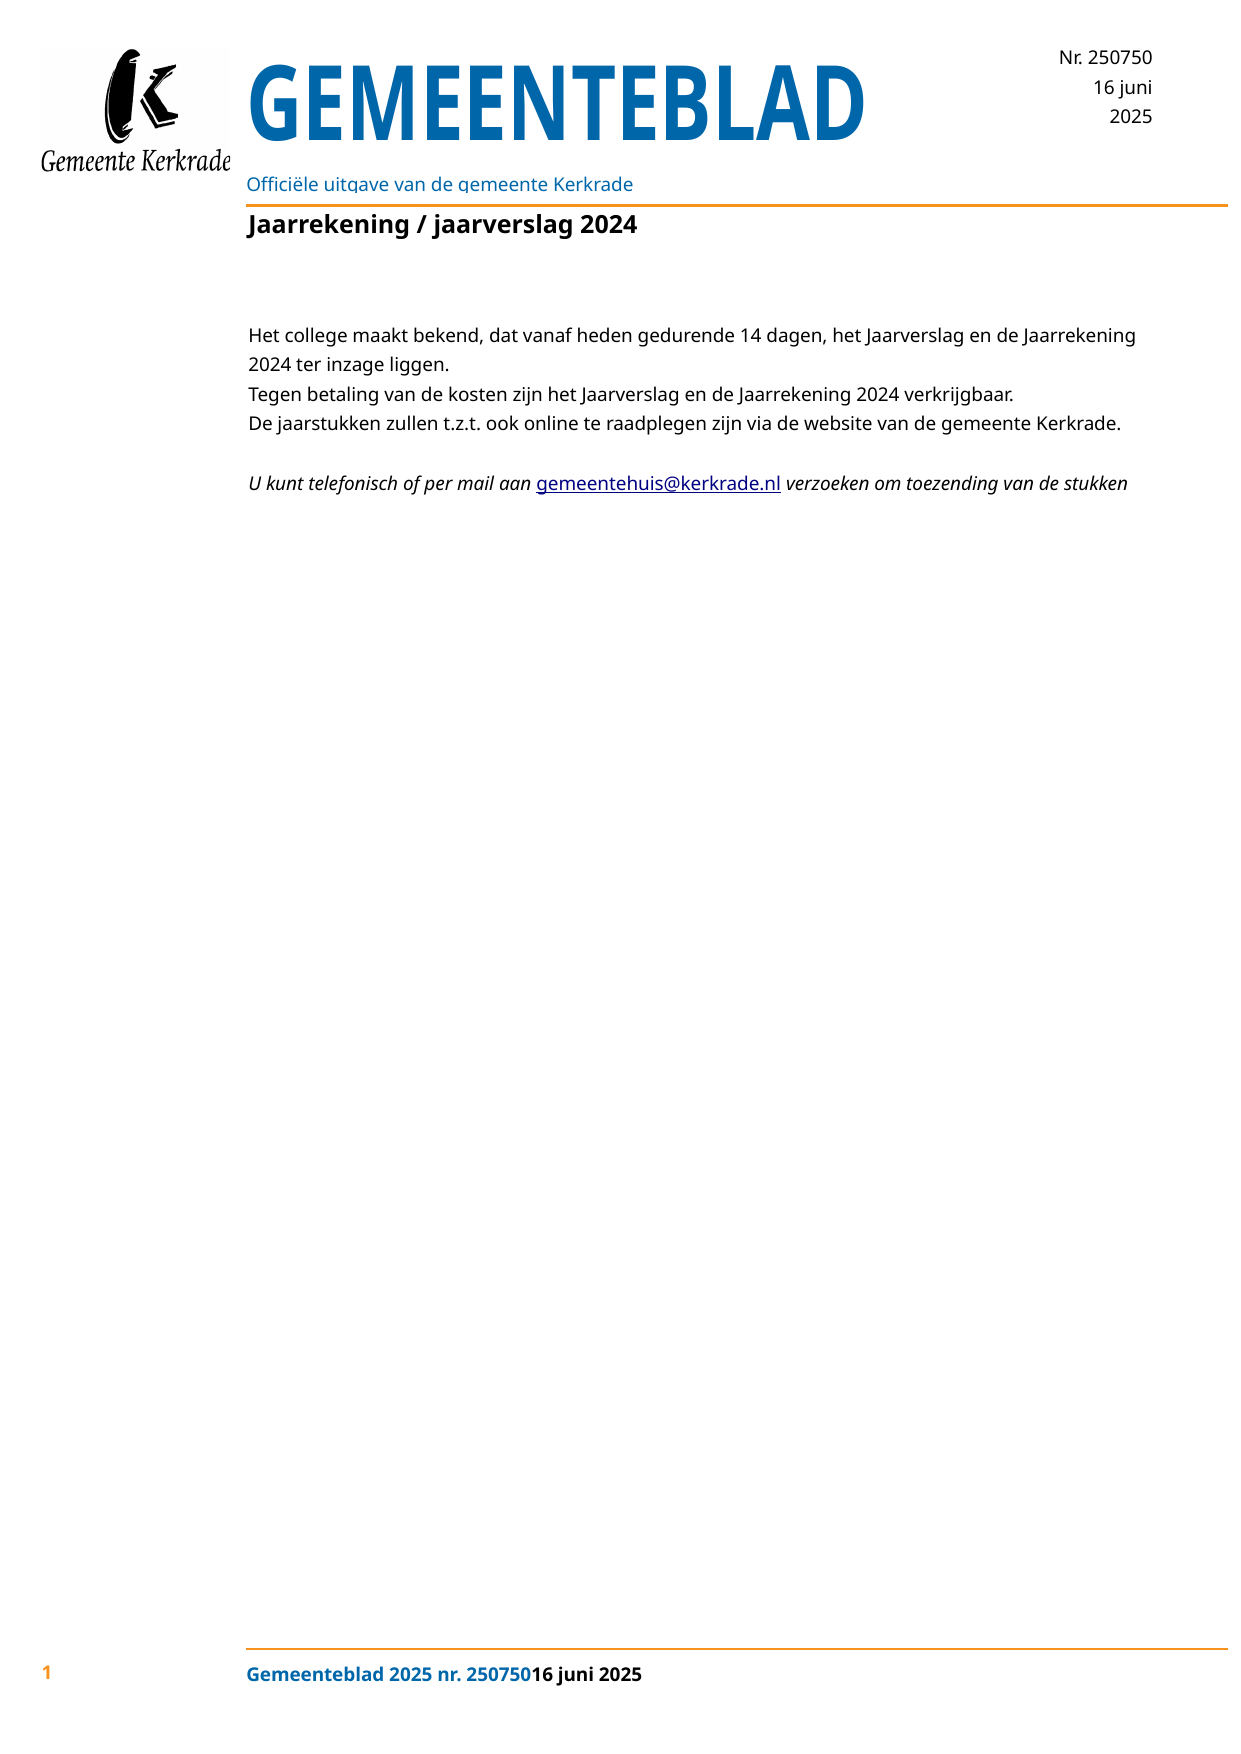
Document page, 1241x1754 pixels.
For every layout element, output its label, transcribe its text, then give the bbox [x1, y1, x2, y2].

text De jaarstukken zullen t.z.t. ook online te raadplegen zijn via de website van de gemeente Kerkrade. [248, 411, 1152, 436]
text Tegen betaling van de kosten zijn het Jaarverslag en de Jaarrekening 2024 verkrijgbaar. [248, 381, 1152, 407]
picture [41, 47, 231, 172]
text U kunt telefonisch of per mail aan gemeentehuis@kerkrade.nl verzoeken om toezending van de stukken [248, 470, 1152, 495]
text Het college maakt bekend, dat vanaf heden gedurende 14 dagen, het Jaarverslag en de Jaarrekening 2024 ter inzage liggen. [248, 322, 1152, 377]
text Jaarrekening / jaarverslag 2024 [248, 207, 1152, 241]
